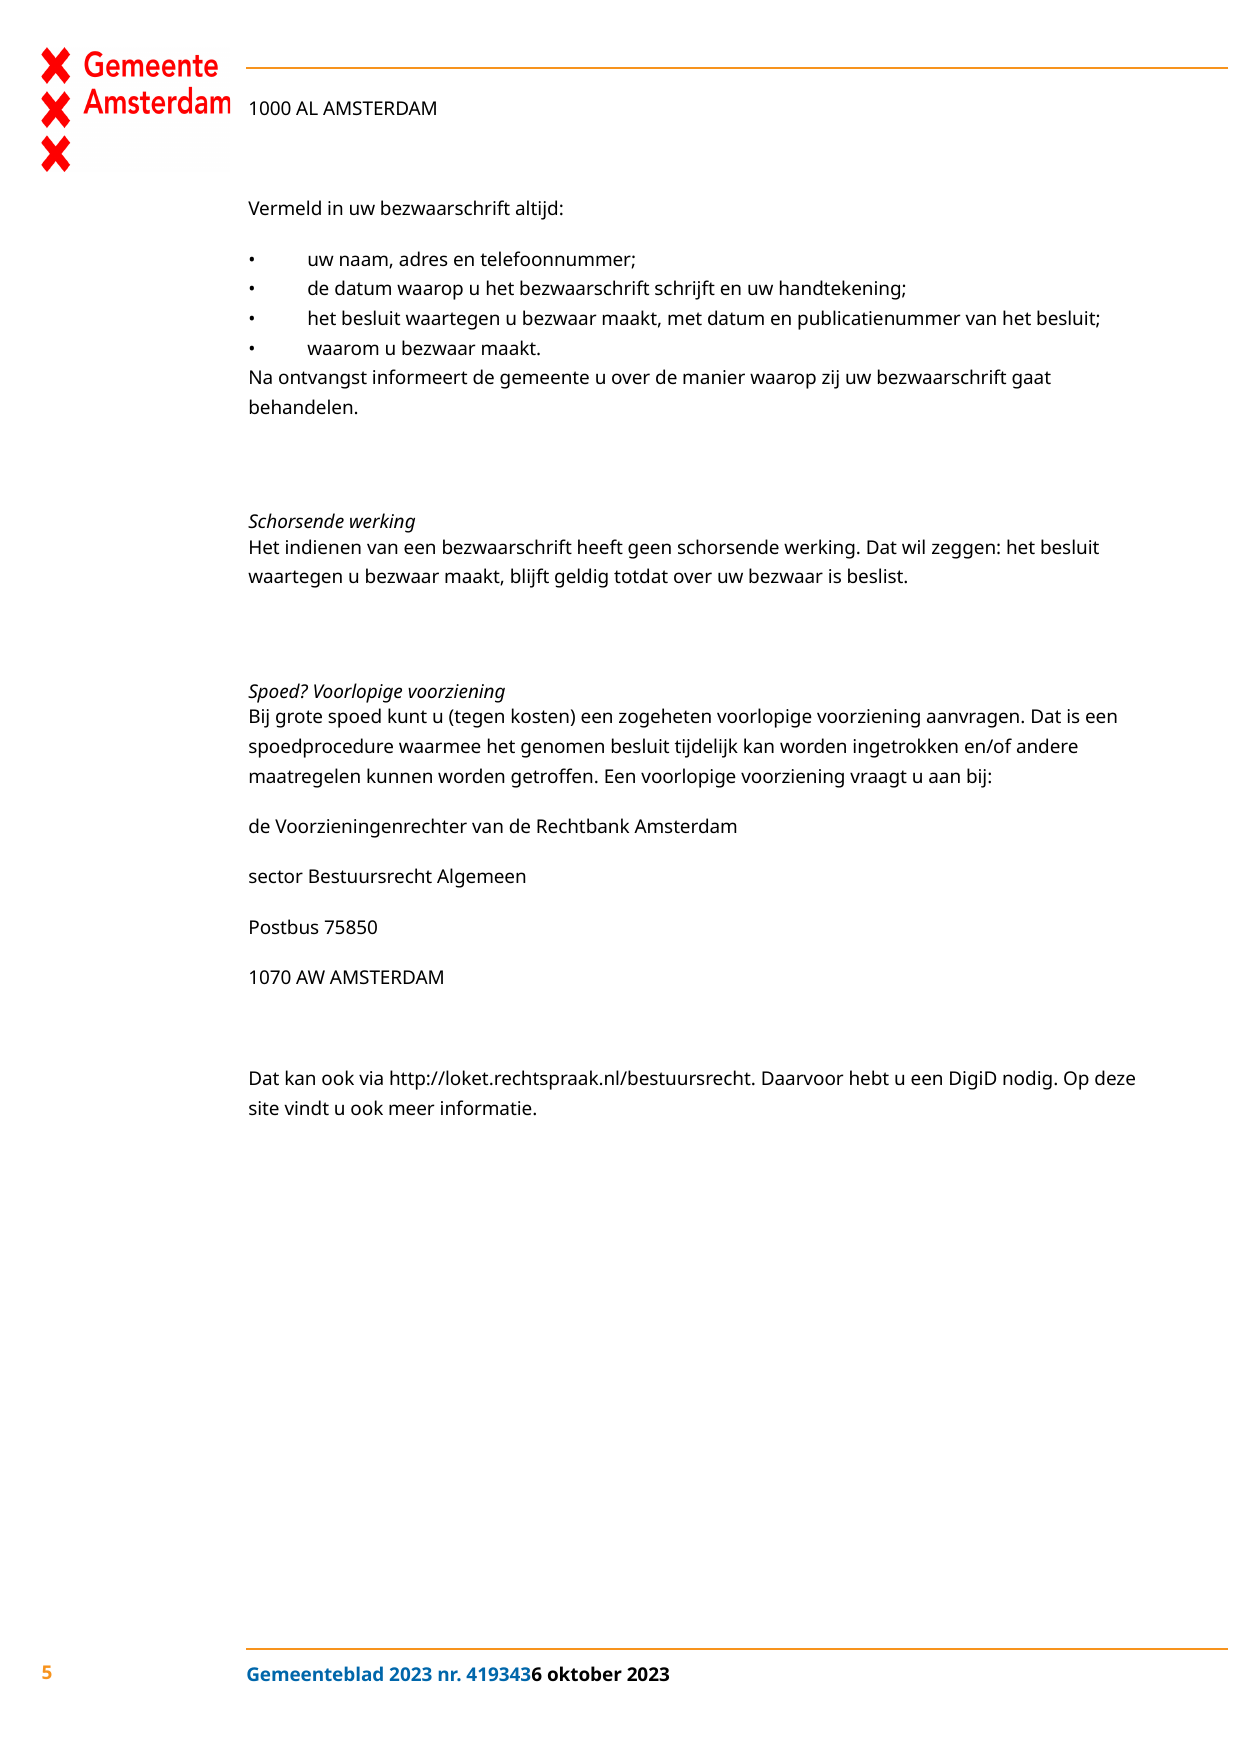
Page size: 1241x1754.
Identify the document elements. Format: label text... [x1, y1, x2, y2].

text Dat kan ook via http://loket.rechtspraak.nl/bestuursrecht. Daarvoor hebt u een DigiD nodig. Op deze site vindt u ook meer informatie. [248, 1065, 1152, 1121]
list uw naam, adres en telefoonnummer; [248, 246, 1152, 272]
list het besluit waartegen u bezwaar maakt, met datum en publicatienummer van het besluit; [248, 305, 1152, 331]
text Spoed? Voorlopige voorziening [248, 678, 1152, 704]
text de Voorzieningenrechter van de Rechtbank Amsterdam [248, 813, 1152, 839]
list waarom u bezwaar maakt. [248, 335, 1152, 361]
text Postbus 75850 [248, 914, 1152, 940]
text Schorsende werking [248, 508, 1152, 534]
text Vermeld in uw bezwaarschrift altijd: [248, 196, 1152, 221]
list de datum waarop u het bezwaarschrift schrijft en uw handtekening; [248, 276, 1152, 301]
text Bij grote spoed kunt u (tegen kosten) een zogeheten voorlopige voorziening aanvragen. Dat is een spoedprocedure waarmee het genomen besluit tijdelijk kan worden ingetrokken en/of andere maatregelen kunnen worden getroffen. Een voorlopige voorziening vraagt u aan bij: [248, 704, 1152, 789]
text 1070 AW AMSTERDAM [248, 964, 1152, 990]
text sector Bestuursrecht Algemeen [248, 864, 1152, 889]
text Het indienen van een bezwaarschrift heeft geen schorsende werking. Dat wil zeggen: het besluit waartegen u bezwaar maakt, blijft geldig totdat over uw bezwaar is beslist. [248, 534, 1152, 589]
text Na ontvangst informeert de gemeente u over de manier waarop zij uw bezwaarschrift gaat behandelen. [248, 364, 1152, 420]
text 1000 AL AMSTERDAM [248, 95, 1152, 121]
picture [41, 47, 231, 172]
